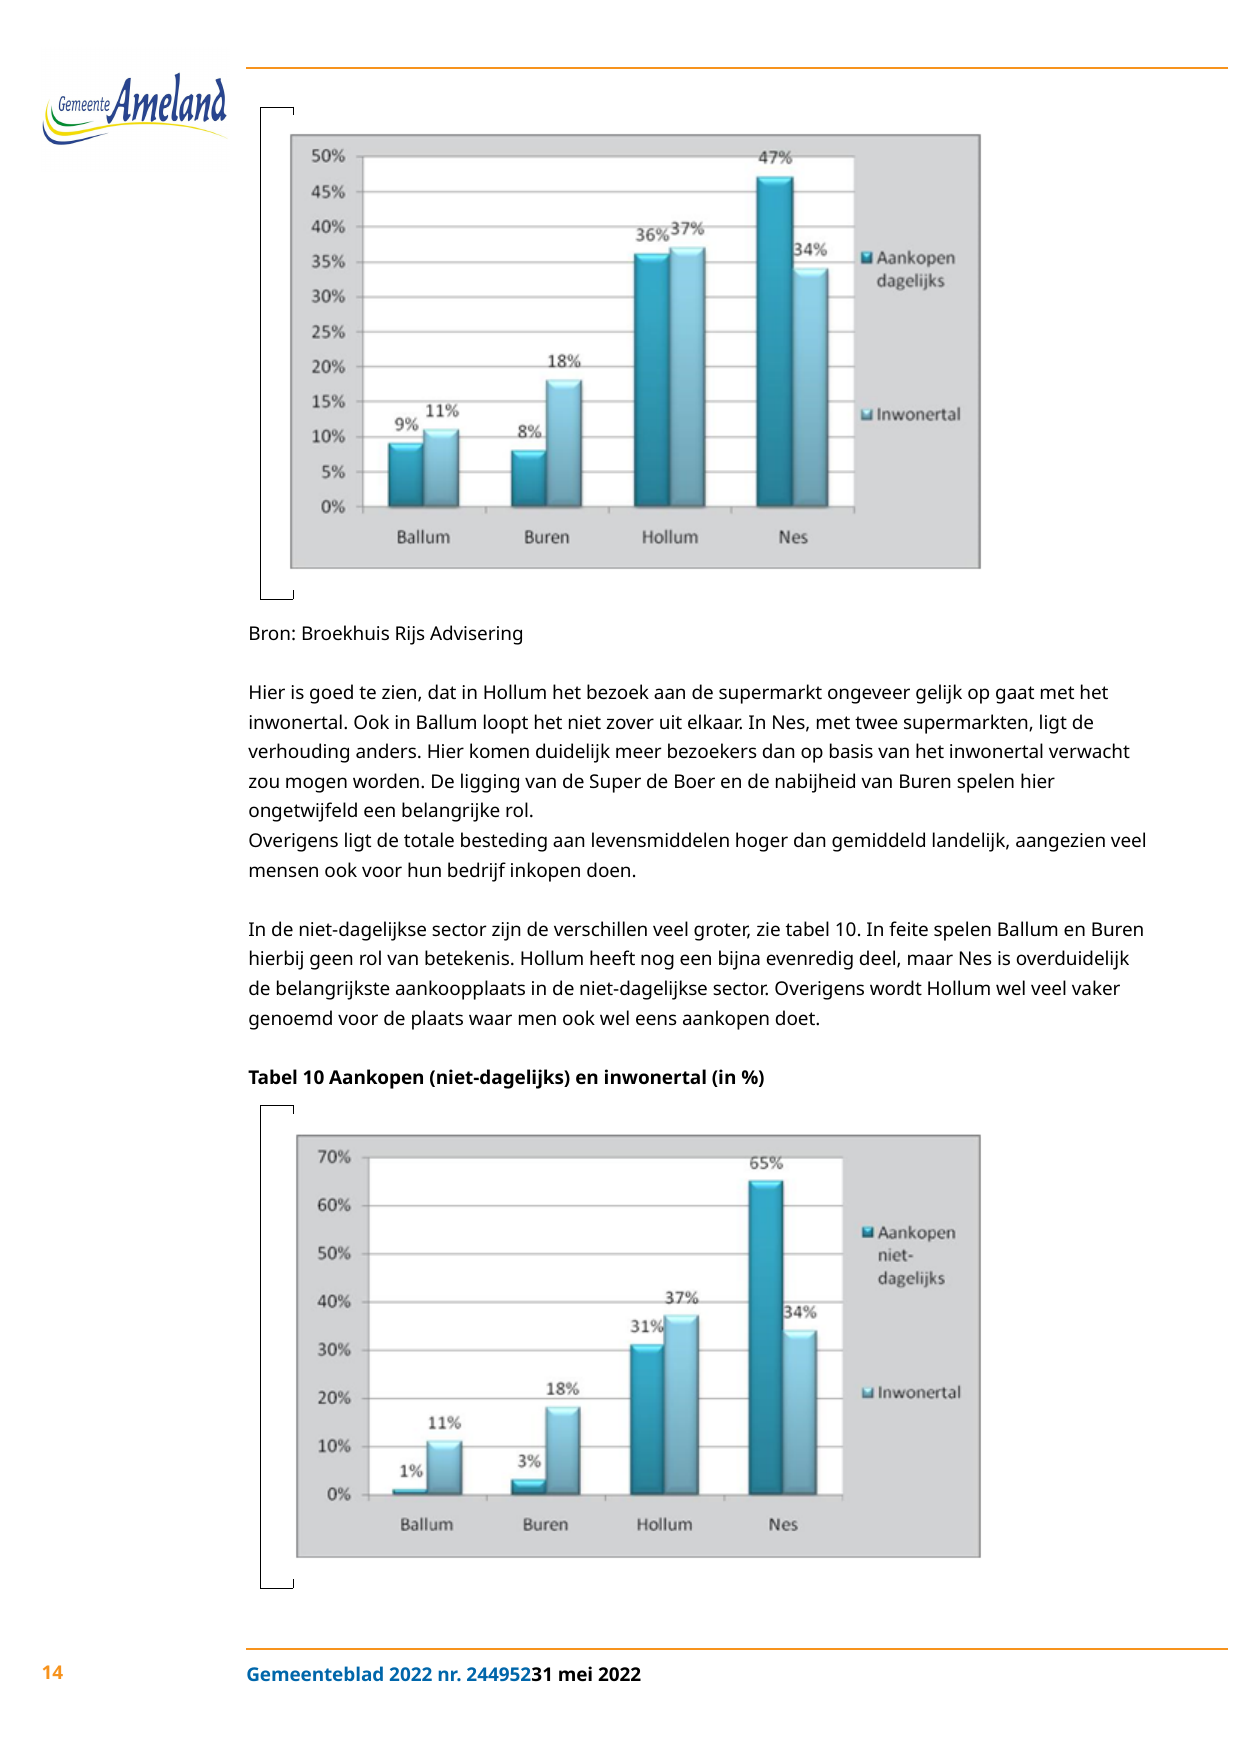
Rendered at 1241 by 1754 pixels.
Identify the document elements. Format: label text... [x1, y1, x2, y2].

text In de niet-dagelijkse sector zijn de verschillen veel groter, zie tabel 10. In feite spelen Ballum en Buren hierbij geen rol van betekenis. Hollum heeft nog een bijna evenredig deel, maar Nes is overduidelijk de belangrijkste aankoopplaats in de niet-dagelijkse sector. Overigens wordt Hollum wel veel vaker genoemd voor de plaats waar men ook wel eens aankopen doet. [248, 916, 1152, 1030]
picture [268, 1114, 1008, 1579]
picture [268, 115, 1008, 590]
text Bron: Broekhuis Rijs Advisering [248, 620, 1152, 646]
text Overigens ligt de totale besteding aan levensmiddelen hoger dan gemiddeld landelijk, aangezien veel mensen ook voor hun bedrijf inkopen doen. [248, 827, 1152, 882]
picture [41, 47, 231, 172]
text Hier is goed te zien, dat in Hollum het bezoek aan de supermarkt ongeveer gelijk op gaat met het inwonertal. Ook in Ballum loopt het niet zover uit elkaar. In Nes, met twee supermarkten, ligt de verhouding anders. Hier komen duidelijk meer bezoekers dan op basis van het inwonertal verwacht zou mogen worden. De ligging van de Super de Boer en de nabijheid van Buren spelen hier ongetwijfeld een belangrijke rol. [248, 679, 1152, 823]
text Tabel 10 Aankopen (niet-dagelijks) en inwonertal (in %) [248, 1064, 1152, 1089]
